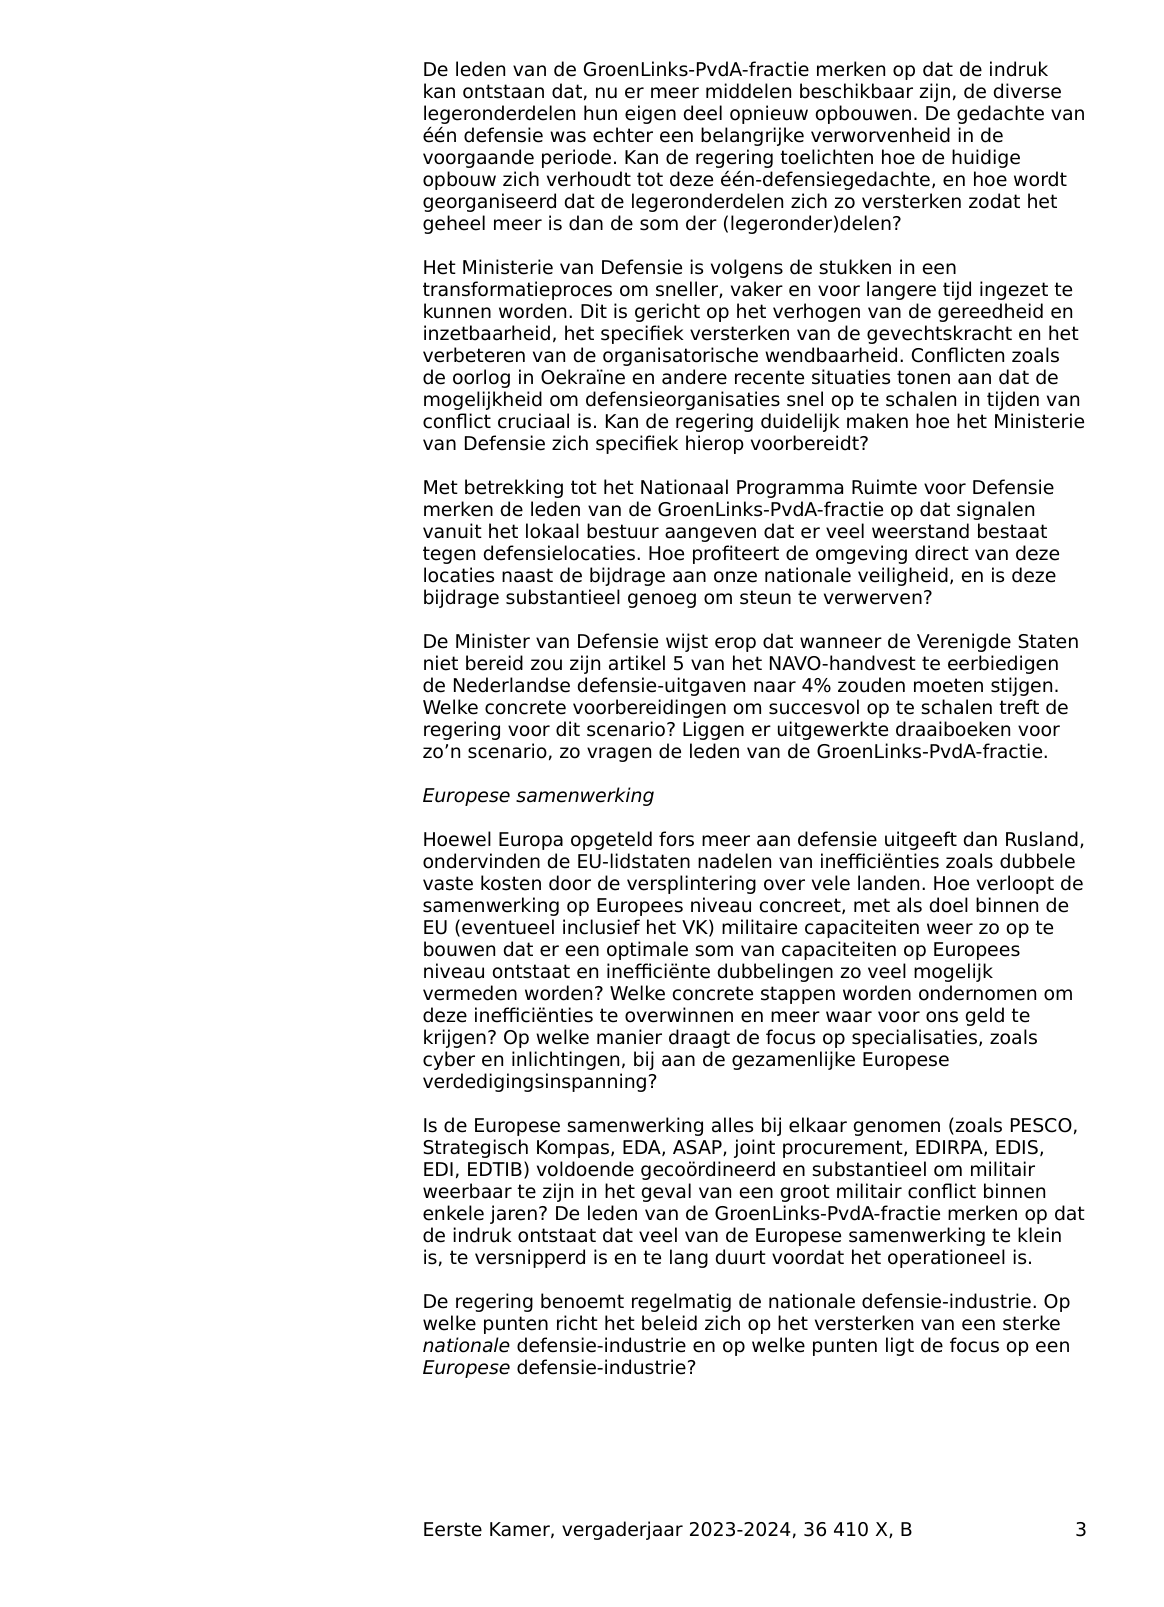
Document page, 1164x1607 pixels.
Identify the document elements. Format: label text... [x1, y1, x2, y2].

text Het Ministerie van Defensie is volgens de stukken in een transformatieproces om sneller, vaker en voor langere tijd ingezet te kunnen worden. Dit is gericht op het verhogen van de gereedheid en inzetbaarheid, het specifiek versterken van de gevechtskracht en het verbeteren van de organisatorische wendbaarheid. Conflicten zoals de oorlog in Oekraïne en andere recente situaties tonen aan dat de mogelijkheid om defensieorganisaties snel op te schalen in tijden van conflict cruciaal is. Kan de regering duidelijk maken hoe het Ministerie van Defensie zich specifiek hierop voorbereidt? [422, 257, 1087, 455]
text Is de Europese samenwerking alles bij elkaar genomen (zoals PESCO, Strategisch Kompas, EDA, ASAP, joint procurement, EDIRPA, EDIS, EDI, EDTIB) voldoende gecoördineerd en substantieel om militair weerbaar te zijn in het geval van een groot militair conflict binnen enkele jaren? De leden van de GroenLinks-PvdA-fractie merken op dat de indruk ontstaat dat veel van de Europese samenwerking te klein is, te versnipperd is en te lang duurt voordat het operationeel is. [422, 1115, 1087, 1269]
text Hoewel Europa opgeteld fors meer aan defensie uitgeeft dan Rusland, ondervinden de EU-lidstaten nadelen van inefficiënties zoals dubbele vaste kosten door de versplintering over vele landen. Hoe verloopt de samenwerking op Europees niveau concreet, met als doel binnen de EU (eventueel inclusief het VK) militaire capaciteiten weer zo op te bouwen dat er een optimale som van capaciteiten op Europees niveau ontstaat en inefficiënte dubbelingen zo veel mogelijk vermeden worden? Welke concrete stappen worden ondernomen om deze inefficiënties te overwinnen en meer waar voor ons geld te krijgen? Op welke manier draagt de focus op specialisaties, zoals cyber en inlichtingen, bij aan de gezamenlijke Europese verdedigingsinspanning? [422, 829, 1087, 1093]
text De Minister van Defensie wijst erop dat wanneer de Verenigde Staten niet bereid zou zijn artikel 5 van het NAVO-handvest te eerbiedigen de Nederlandse defensie-uitgaven naar 4% zouden moeten stijgen. Welke concrete voorbereidingen om succesvol op te schalen treft de regering voor dit scenario? Liggen er uitgewerkte draaiboeken voor zo’n scenario, zo vragen de leden van de GroenLinks-PvdA-fractie. [422, 631, 1087, 763]
text De regering benoemt regelmatig de nationale defensie-industrie. Op welke punten richt het beleid zich op het versterken van een sterke nationale defensie-industrie en op welke punten ligt de focus op een Europese defensie-industrie? [422, 1291, 1087, 1379]
subtitle Europese samenwerking [422, 785, 1087, 807]
text De leden van de GroenLinks-PvdA-fractie merken op dat de indruk kan ontstaan dat, nu er meer middelen beschikbaar zijn, de diverse legeronderdelen hun eigen deel opnieuw opbouwen. De gedachte van één defensie was echter een belangrijke verworvenheid in de voorgaande periode. Kan de regering toelichten hoe de huidige opbouw zich verhoudt tot deze één-defensiegedachte, en hoe wordt georganiseerd dat de legeronderdelen zich zo versterken zodat het geheel meer is dan de som der (legeronder)delen? [422, 59, 1087, 235]
text Met betrekking tot het Nationaal Programma Ruimte voor Defensie merken de leden van de GroenLinks-PvdA-fractie op dat signalen vanuit het lokaal bestuur aangeven dat er veel weerstand bestaat tegen defensielocaties. Hoe profiteert de omgeving direct van deze locaties naast de bijdrage aan onze nationale veiligheid, en is deze bijdrage substantieel genoeg om steun te verwerven? [422, 477, 1087, 609]
